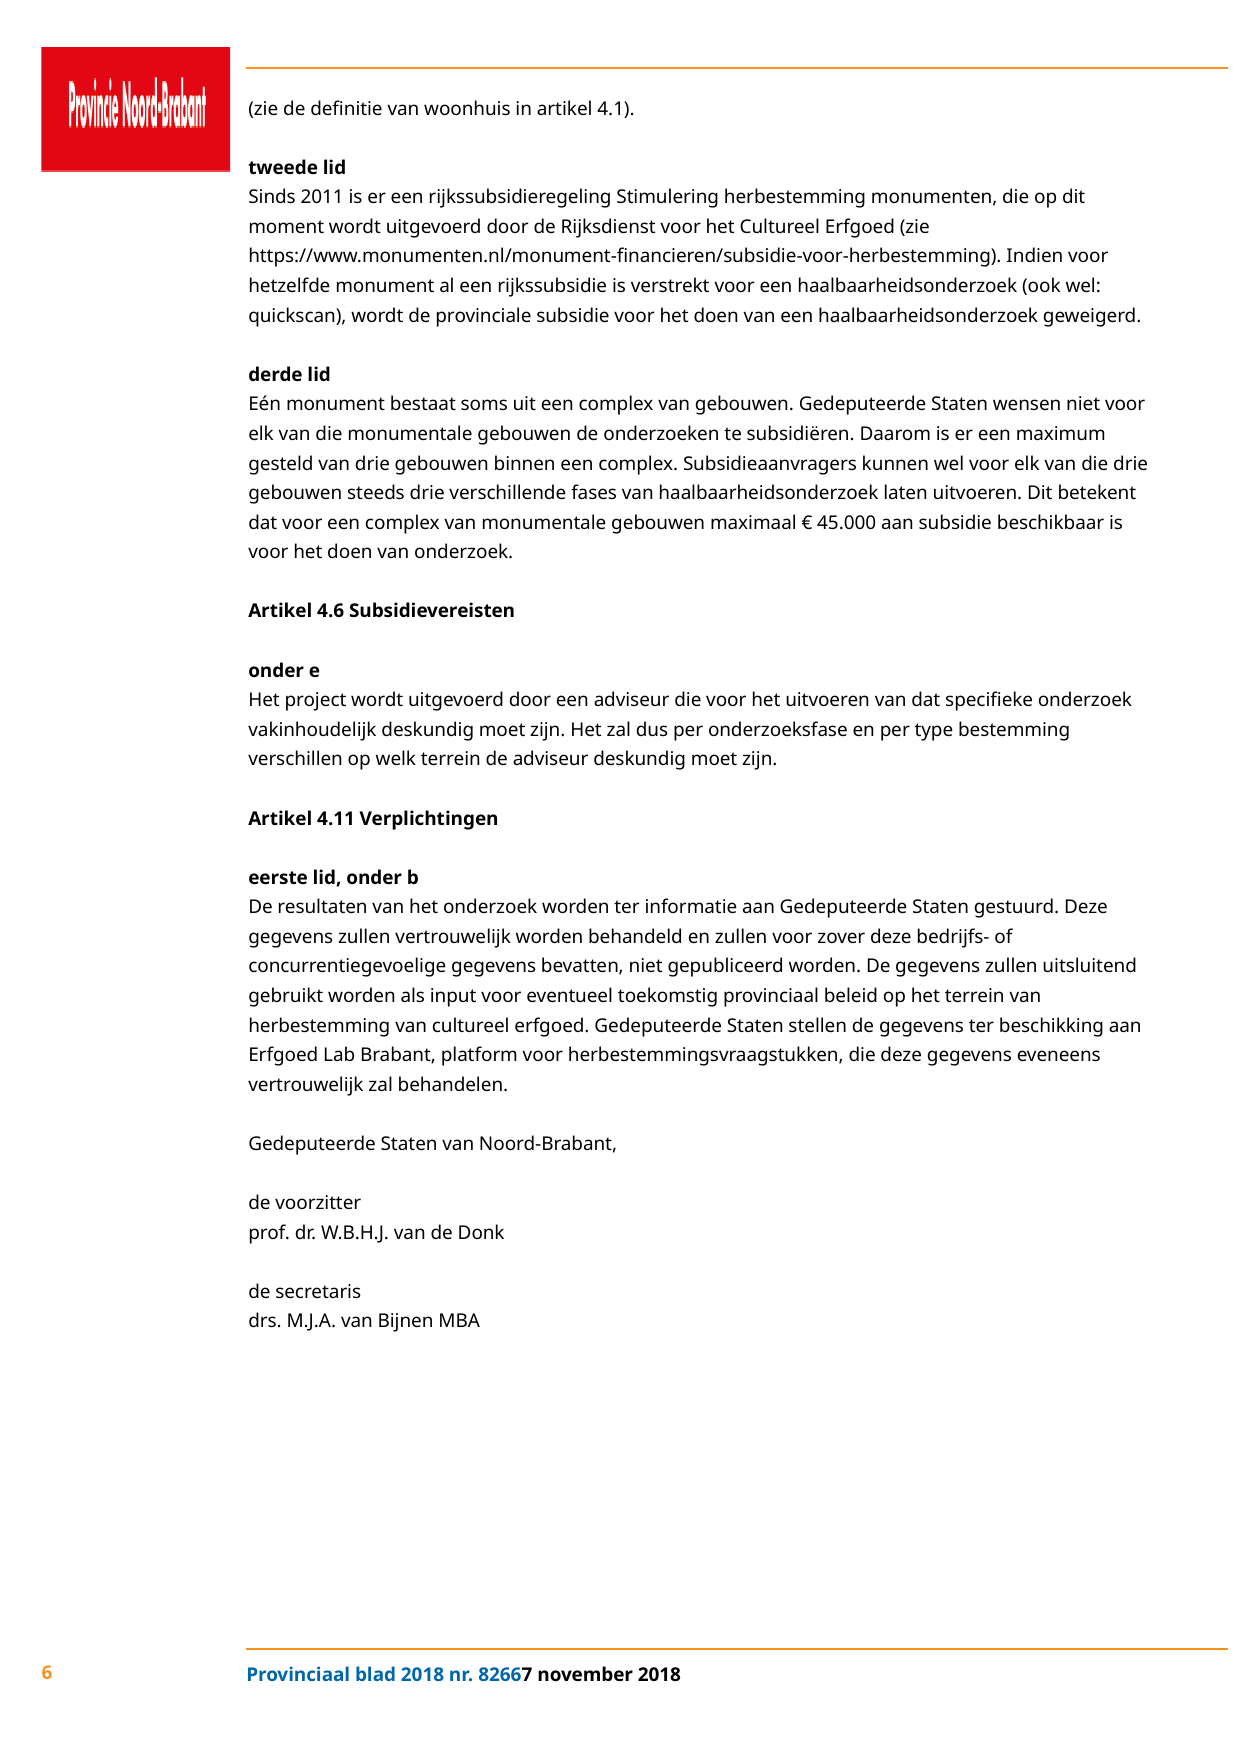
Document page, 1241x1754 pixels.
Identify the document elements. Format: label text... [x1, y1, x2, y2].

text drs. M.J.A. van Bijnen MBA [248, 1308, 1152, 1333]
text De resultaten van het onderzoek worden ter informatie aan Gedeputeerde Staten gestuurd. Deze gegevens zullen vertrouwelijk worden behandeld en zullen voor zover deze bedrijfs- of concurrentiegevoelige gegevens bevatten, niet gepubliceerd worden. De gegevens zullen uitsluitend gebruikt worden als input voor eventueel toekomstig provinciaal beleid op het terrein van herbestemming van cultureel erfgoed. Gedeputeerde Staten stellen de gegevens ter beschikking aan Erfgoed Lab Brabant, platform voor herbestemmingsvraagstukken, die deze gegevens eveneens vertrouwelijk zal behandelen. [248, 893, 1152, 1097]
text onder e [248, 657, 1152, 683]
text Artikel 4.6 Subsidievereisten [248, 598, 1152, 623]
text Het project wordt uitgevoerd door een adviseur die voor het uitvoeren van dat specifieke onderzoek vakinhoudelijk deskundig moet zijn. Het zal dus per onderzoeksfase en per type bestemming verschillen op welk terrein de adviseur deskundig moet zijn. [248, 686, 1152, 771]
text Artikel 4.11 Verplichtingen [248, 805, 1152, 831]
picture [41, 47, 231, 172]
text tweede lid [248, 154, 1152, 180]
text prof. dr. W.B.H.J. van de Donk [248, 1219, 1152, 1245]
text de voorzitter [248, 1189, 1152, 1215]
text (zie de definitie van woonhuis in artikel 4.1). [248, 95, 1152, 121]
text de secretaris [248, 1278, 1152, 1304]
text derde lid [248, 361, 1152, 387]
text Eén monument bestaat soms uit een complex van gebouwen. Gedeputeerde Staten wensen niet voor elk van die monumentale gebouwen de onderzoeken te subsidiëren. Daarom is er een maximum gesteld van drie gebouwen binnen een complex. Subsidieaanvragers kunnen wel voor elk van die drie gebouwen steeds drie verschillende fases van haalbaarheidsonderzoek laten uitvoeren. Dit betekent dat voor een complex van monumentale gebouwen maximaal € 45.000 aan subsidie beschikbaar is voor het doen van onderzoek. [248, 391, 1152, 564]
text Sinds 2011 is er een rijkssubsidieregeling Stimulering herbestemming monumenten, die op dit moment wordt uitgevoerd door de Rijksdienst voor het Cultureel Erfgoed (zie https://www.monumenten.nl/monument-financieren/subsidie-voor-herbestemming). Indien voor hetzelfde monument al een rijkssubsidie is verstrekt voor een haalbaarheidsonderzoek (ook wel: quickscan), wordt de provinciale subsidie voor het doen van een haalbaarheidsonderzoek geweigerd. [248, 183, 1152, 328]
text eerste lid, onder b [248, 864, 1152, 890]
text Gedeputeerde Staten van Noord-Brabant, [248, 1130, 1152, 1156]
